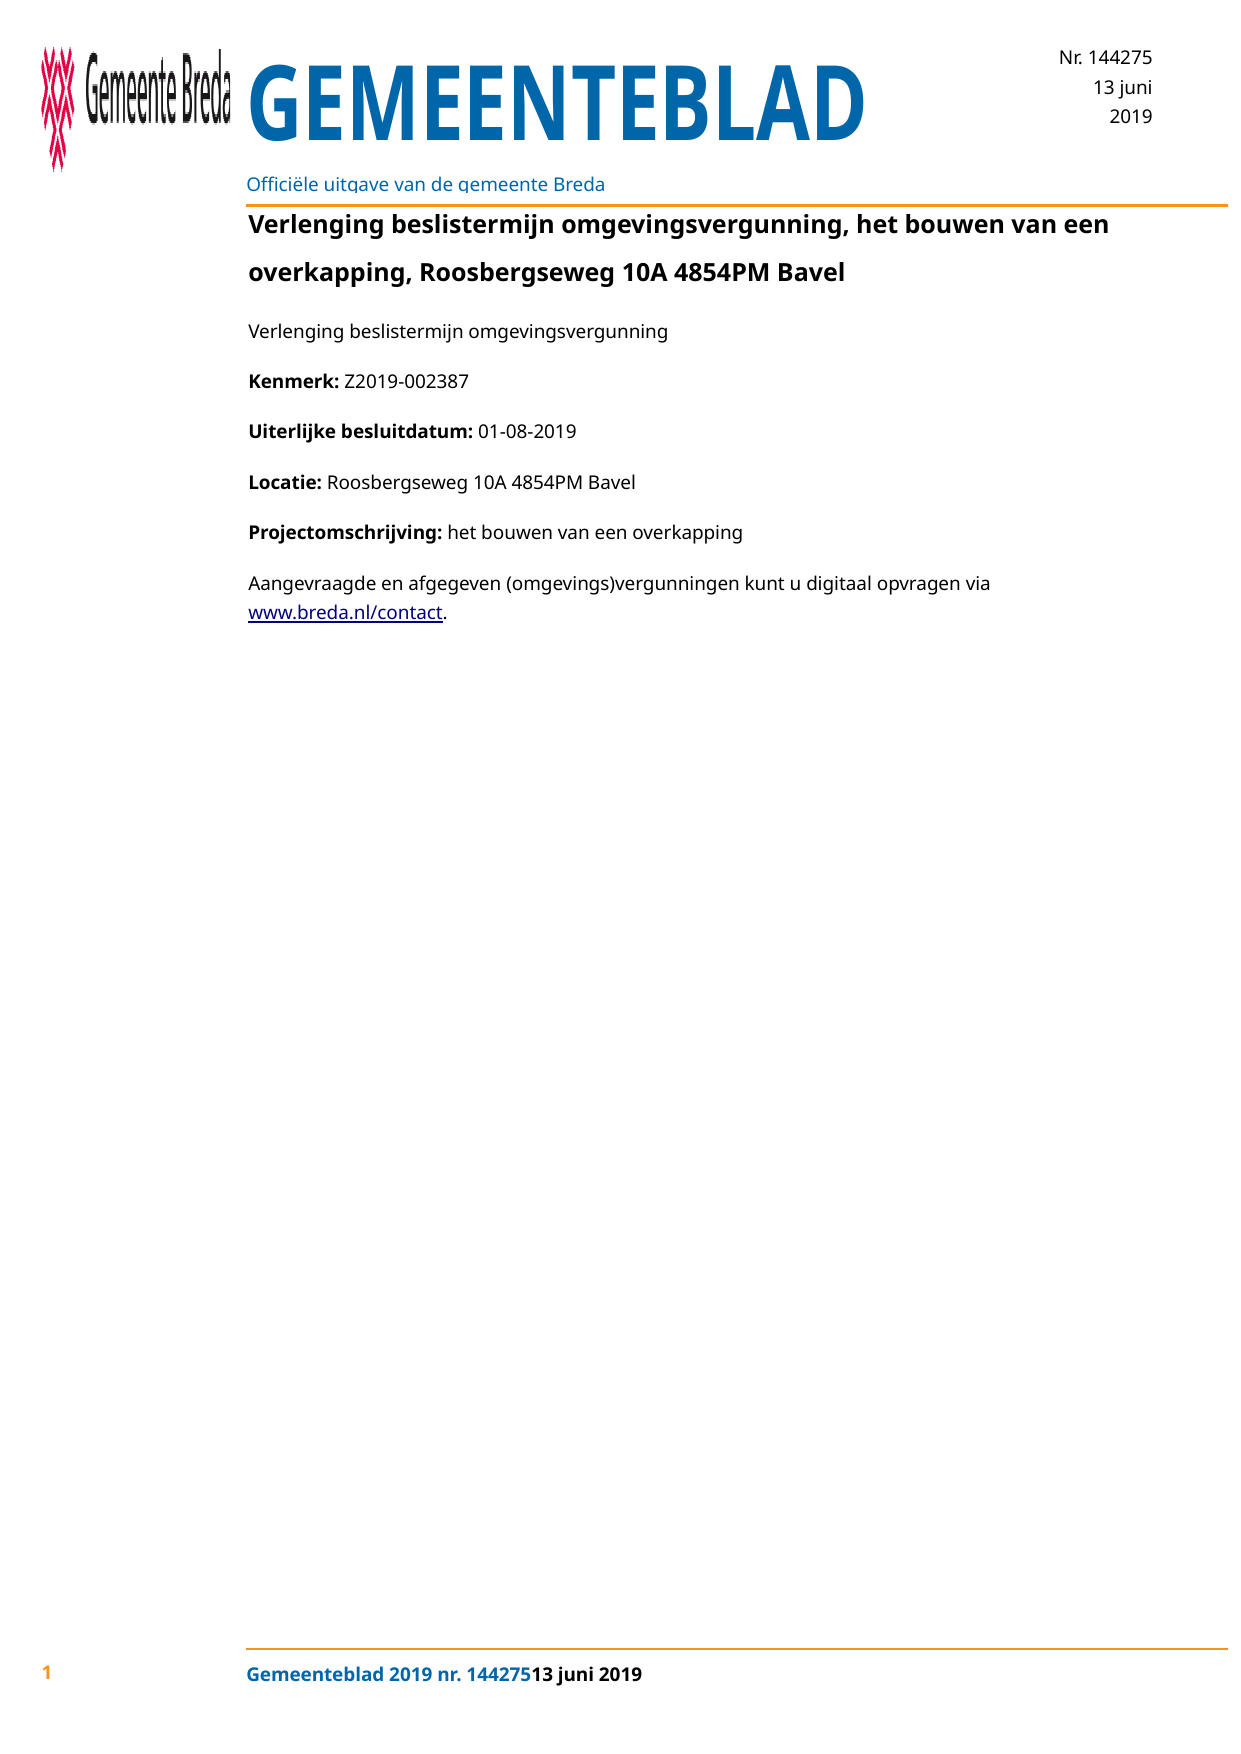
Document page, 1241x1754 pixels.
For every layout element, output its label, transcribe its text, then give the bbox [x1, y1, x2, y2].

text Verlenging beslistermijn omgevingsvergunning [248, 318, 1152, 344]
text Kenmerk: Z2019-002387 [248, 368, 1152, 394]
text Aangevraagde en afgegeven (omgevings)vergunningen kunt u digitaal opvragen via www.breda.nl/contact. [248, 570, 1152, 625]
text Uiterlijke besluitdatum: 01-08-2019 [248, 419, 1152, 444]
text Locatie: Roosbergseweg 10A 4854PM Bavel [248, 469, 1152, 495]
text Verlenging beslistermijn omgevingsvergunning, het bouwen van een overkapping, Roosbergseweg 10A 4854PM Bavel [248, 207, 1152, 288]
picture [41, 47, 231, 172]
text Projectomschrijving: het bouwen van een overkapping [248, 519, 1152, 545]
